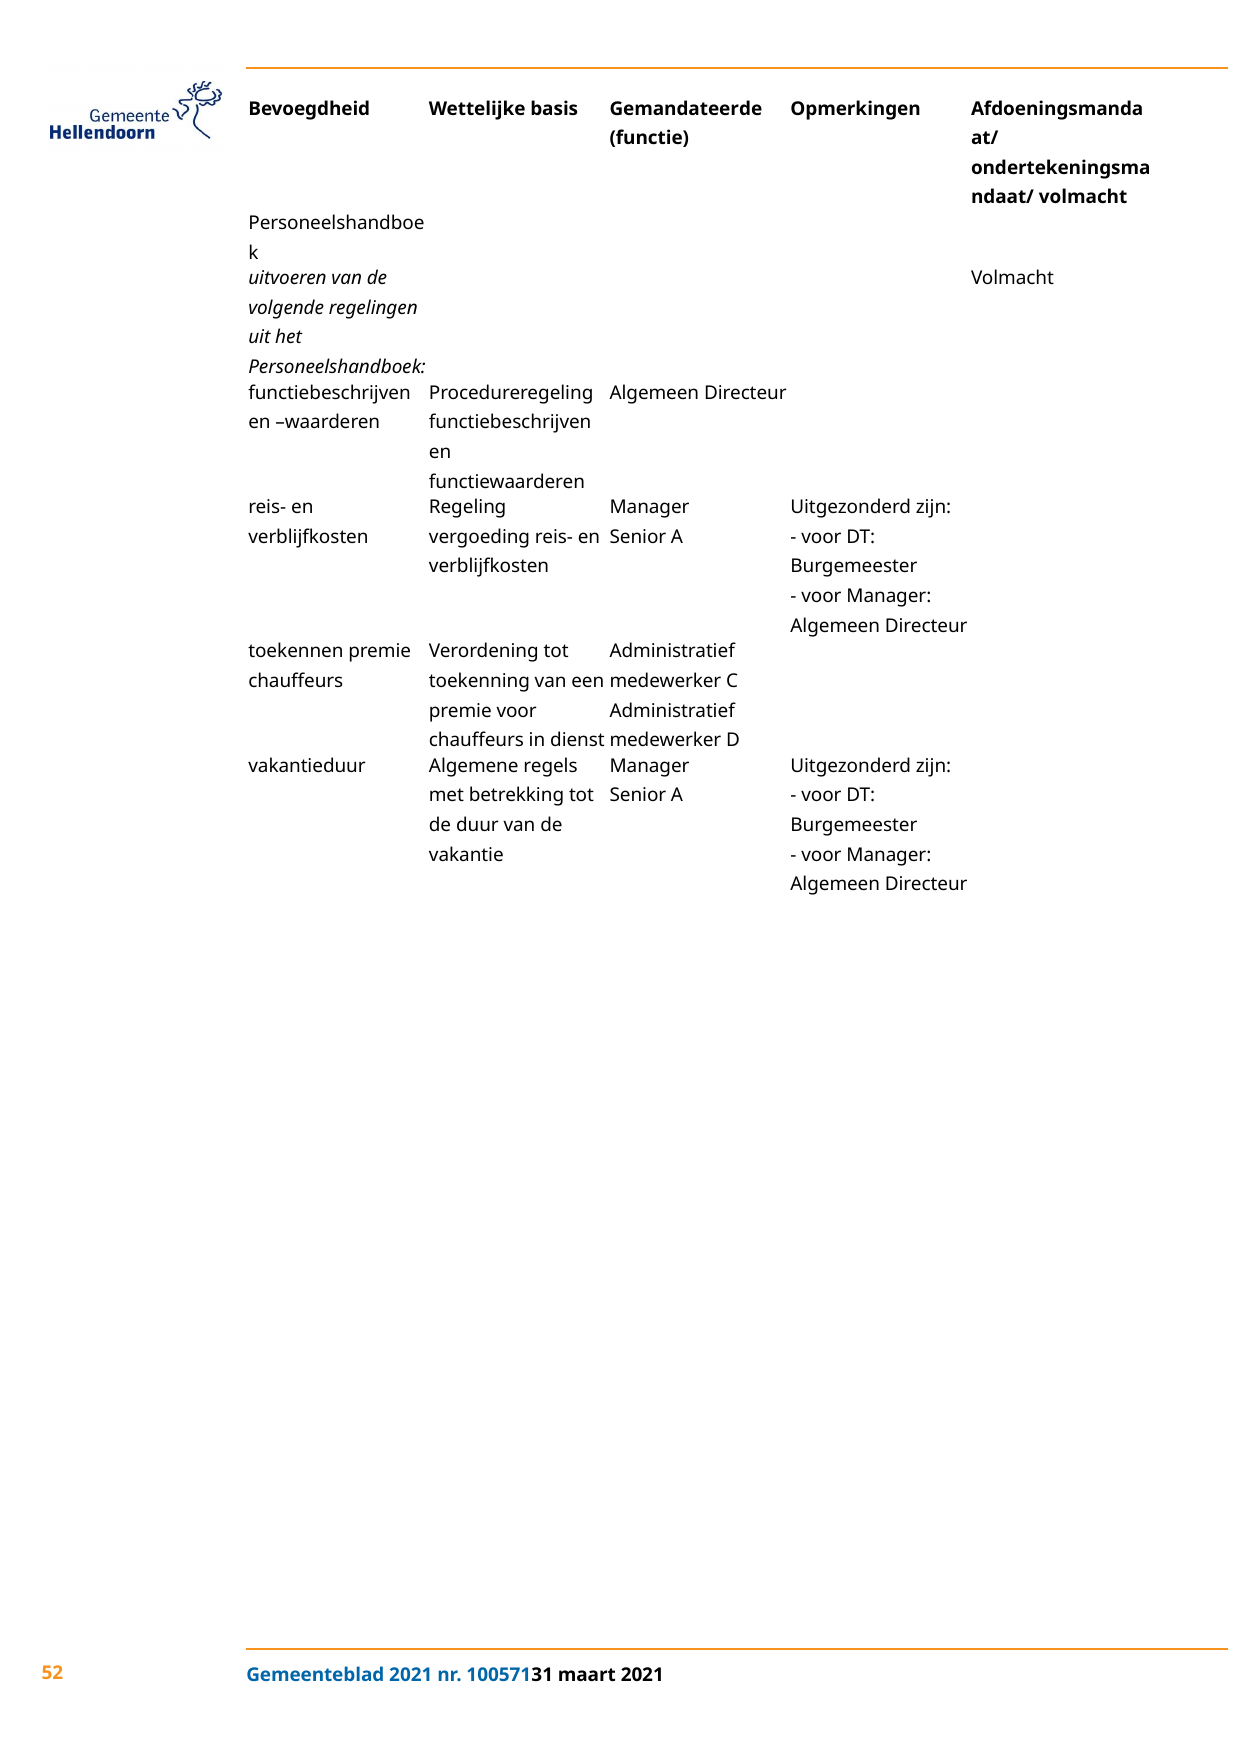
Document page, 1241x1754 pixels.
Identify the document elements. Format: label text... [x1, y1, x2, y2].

table_header Afdoeningsmandaat/ ondertekeningsmandaat/ volmacht [971, 95, 1152, 209]
table_cell Manager Senior A [609, 752, 790, 896]
table_cell Volmacht [971, 265, 1152, 379]
table_cell [790, 638, 971, 752]
table_cell reis- en verblijfkosten [248, 494, 429, 638]
table_cell Uitgezonderd zijn: - voor DT: Burgemeester - voor Manager: Algemeen Directeur [790, 752, 971, 896]
table_cell [971, 638, 1152, 752]
table_cell Procedureregeling functiebeschrijven en functiewaarderen [429, 379, 609, 493]
table_cell [429, 209, 609, 264]
table_cell [971, 494, 1152, 638]
table_cell Uitgezonderd zijn: - voor DT: Burgemeester - voor Manager: Algemeen Directeur [790, 494, 971, 638]
table_cell Algemene regels met betrekking tot de duur van de vakantie [429, 752, 609, 896]
table_cell [971, 379, 1152, 493]
table_cell vakantieduur [248, 752, 429, 896]
table_cell functiebeschrijven en –waarderen [248, 379, 429, 493]
table_header Bevoegdheid [248, 95, 429, 209]
table_header Wettelijke basis [429, 95, 609, 209]
table_cell [971, 209, 1152, 264]
table_cell uitvoeren van de volgende regelingen uit het Personeelshandboek: [248, 265, 429, 379]
table_header Opmerkingen [790, 95, 971, 209]
table_cell toekennen premie chauffeurs [248, 638, 429, 752]
table_cell [790, 379, 971, 493]
table_cell [790, 209, 971, 264]
table_cell [790, 265, 971, 379]
table_cell [429, 265, 609, 379]
table_cell Administratief medewerker C Administratief medewerker D [609, 638, 790, 752]
table_cell [971, 752, 1152, 896]
table_cell [609, 265, 790, 379]
table_cell Verordening tot toekenning van een premie voor chauffeurs in dienst [429, 638, 609, 752]
table_header Gemandateer­de (functie) [609, 95, 790, 209]
picture [41, 47, 231, 172]
table_cell Algemeen Directeur [609, 379, 790, 493]
table_cell Manager Senior A [609, 494, 790, 638]
table_cell Personeelshandboek [248, 209, 429, 264]
table_cell Regeling vergoeding reis- en verblijfkosten [429, 494, 609, 638]
table_cell [609, 209, 790, 264]
